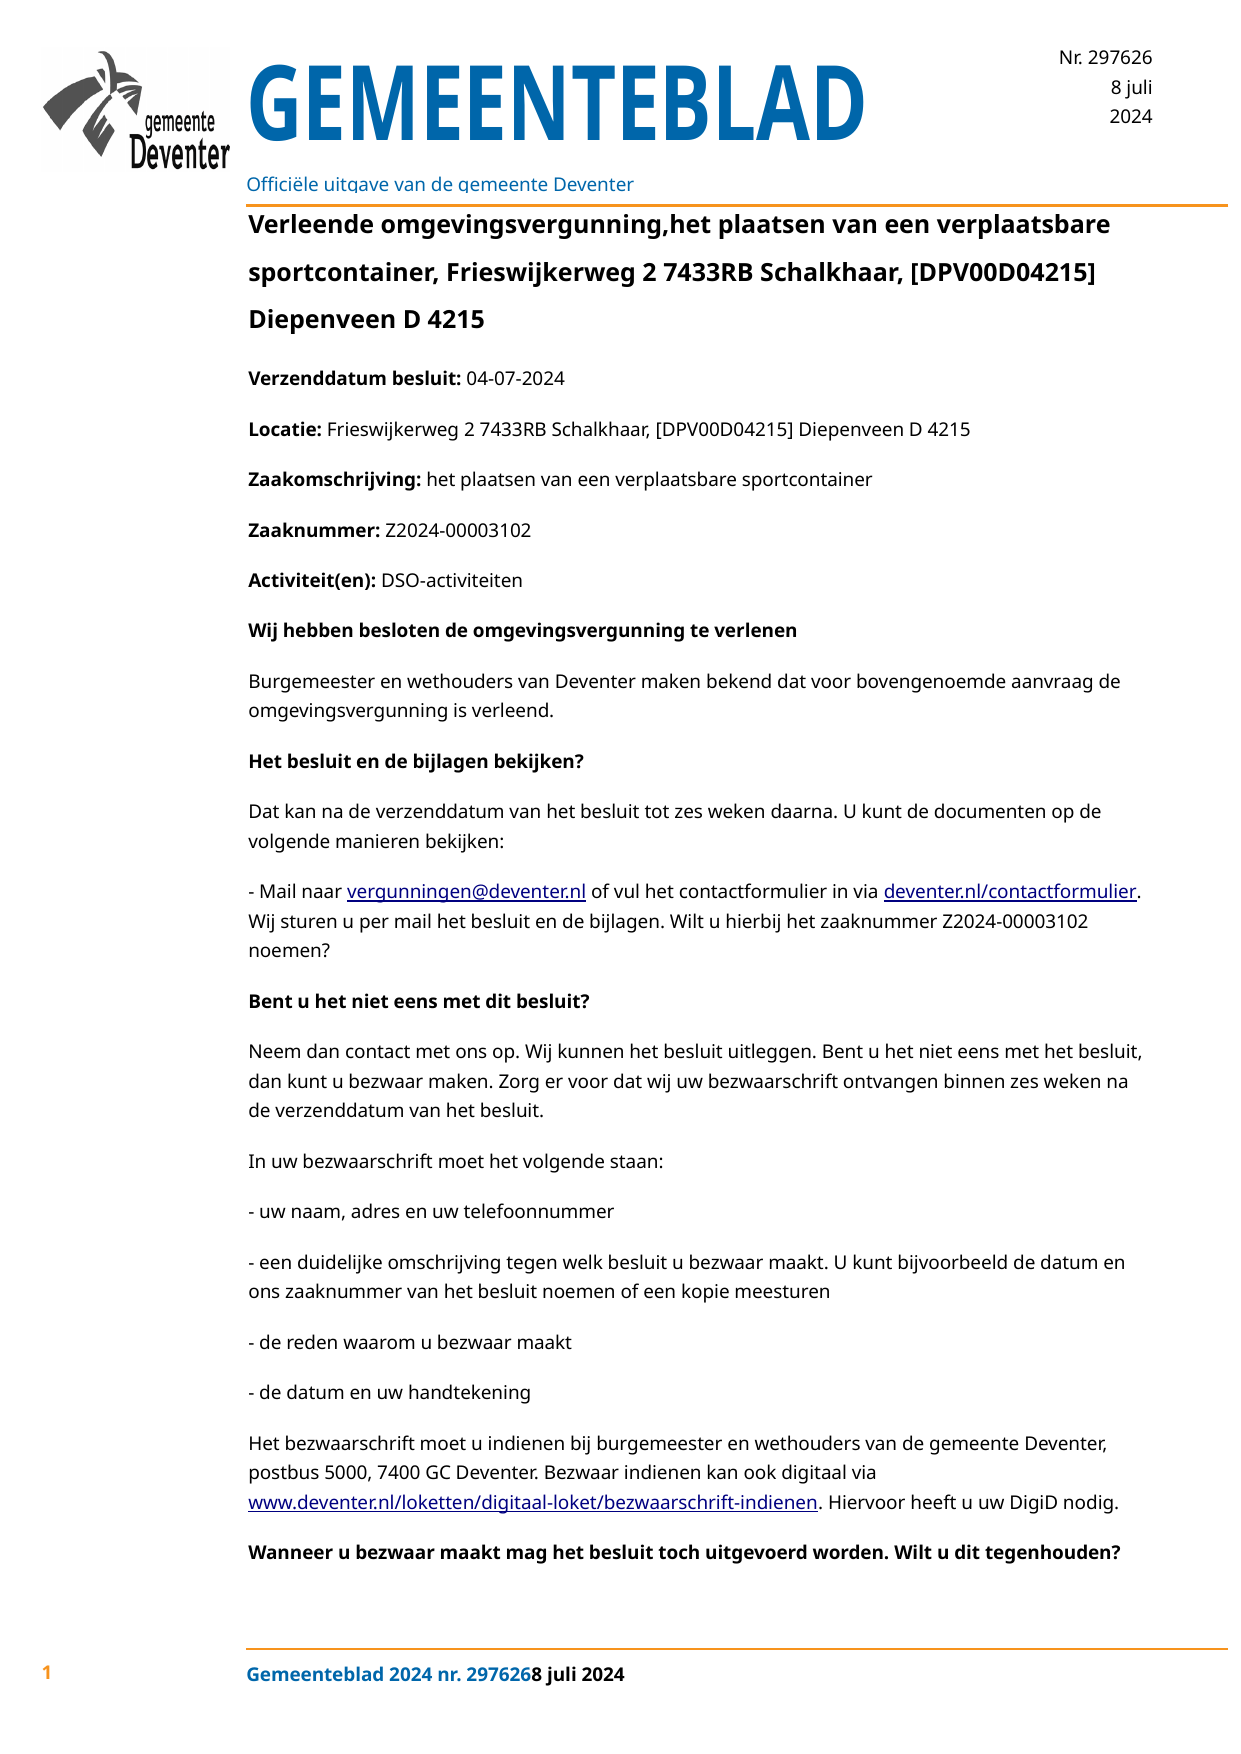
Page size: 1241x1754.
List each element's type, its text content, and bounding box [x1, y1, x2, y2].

text Het besluit en de bijlagen bekijken? [248, 748, 1152, 774]
text In uw bezwaarschrift moet het volgende staan: [248, 1148, 1152, 1174]
text - de datum en uw handtekening [248, 1379, 1152, 1405]
text Het bezwaarschrift moet u indienen bij burgemeester en wethouders van de gemeente Deventer, postbus 5000, 7400 GC Deventer. Bezwaar indienen kan ook digitaal via www.deventer.nl/loketten/digitaal-loket/bezwaarschrift-indienen. Hiervoor heeft u uw DigiD nodig. [248, 1430, 1152, 1514]
text Zaakomschrijving: het plaatsen van een verplaatsbare sportcontainer [248, 466, 1152, 492]
text Activiteit(en): DSO-activiteiten [248, 567, 1152, 593]
text Verzenddatum besluit: 04-07-2024 [248, 366, 1152, 391]
text - uw naam, adres en uw telefoonnummer [248, 1198, 1152, 1224]
text Dat kan na de verzenddatum van het besluit tot zes weken daarna. U kunt de documenten op de volgende manieren bekijken: [248, 798, 1152, 854]
text Zaaknummer: Z2024-00003102 [248, 517, 1152, 542]
text Wij hebben besloten de omgevingsvergunning te verlenen [248, 618, 1152, 643]
text Bent u het niet eens met dit besluit? [248, 988, 1152, 1014]
text Burgemeester en wethouders van Deventer maken bekend dat voor bovengenoemde aanvraag de omgevingsvergunning is verleend. [248, 668, 1152, 723]
text - Mail naar vergunningen@deventer.nl of vul het contactformulier in via deventer.nl/contactformulier. Wij sturen u per mail het besluit en de bijlagen. Wilt u hierbij het zaaknummer Z2024-00003102 noemen? [248, 878, 1152, 963]
text Verleende omgevingsvergunning,het plaatsen van een verplaatsbare sportcontainer, Frieswijkerweg 2 7433RB Schalkhaar, [DPV00D04215] Diepenveen D 4215 [248, 207, 1152, 336]
text - de reden waarom u bezwaar maakt [248, 1329, 1152, 1354]
text Wanneer u bezwaar maakt mag het besluit toch uitgevoerd worden. Wilt u dit tegenhouden? [248, 1539, 1152, 1565]
text Neem dan contact met ons op. Wij kunnen het besluit uitleggen. Bent u het niet eens met het besluit, dan kunt u bezwaar maken. Zorg er voor dat wij uw bezwaarschrift ontvangen binnen zes weken na de verzenddatum van het besluit. [248, 1038, 1152, 1123]
picture [41, 47, 231, 172]
text - een duidelijke omschrijving tegen welk besluit u bezwaar maakt. U kunt bijvoorbeeld de datum en ons zaaknummer van het besluit noemen of een kopie meesturen [248, 1249, 1152, 1304]
text Locatie: Frieswijkerweg 2 7433RB Schalkhaar, [DPV00D04215] Diepenveen D 4215 [248, 416, 1152, 442]
